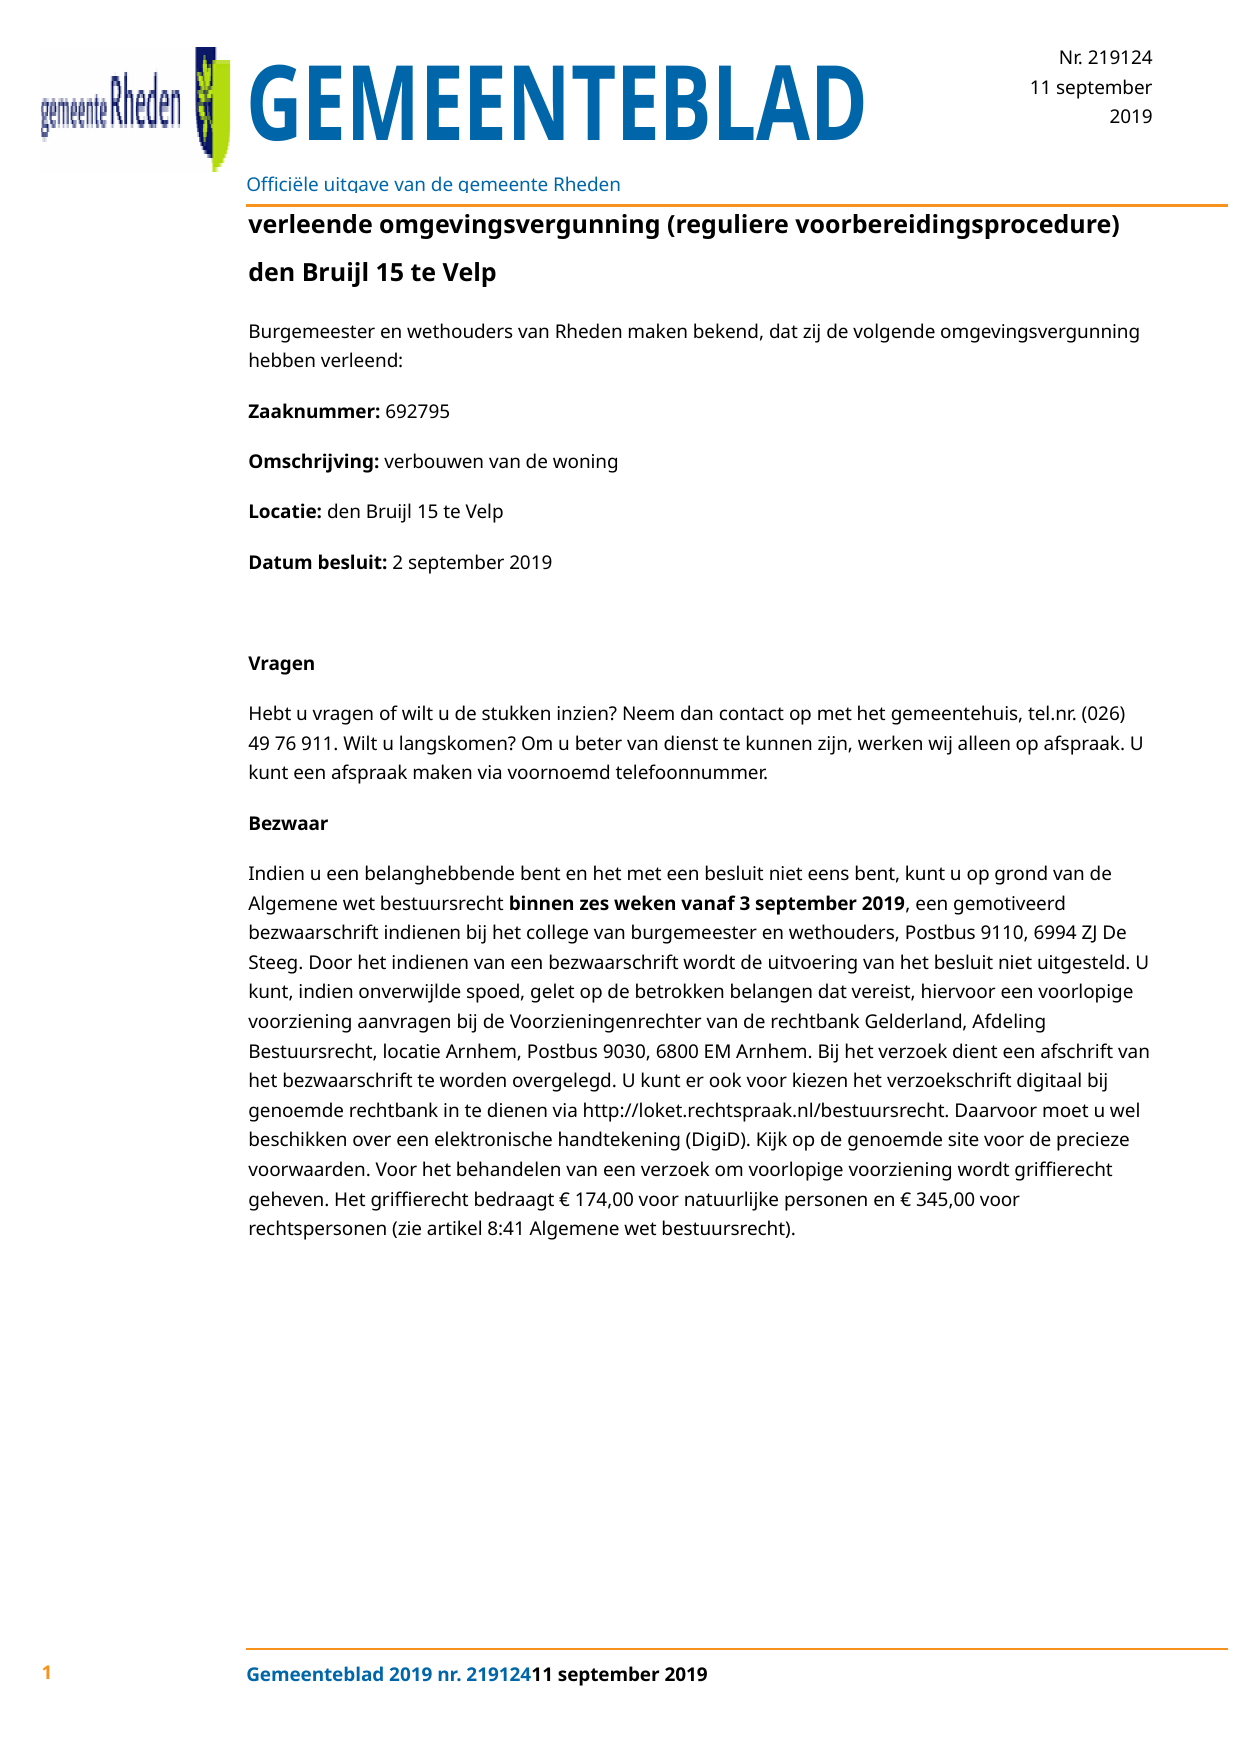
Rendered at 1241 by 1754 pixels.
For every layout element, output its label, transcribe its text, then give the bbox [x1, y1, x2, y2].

text Burgemeester en wethouders van Rheden maken bekend, dat zij de volgende omgevingsvergunning hebben verleend: [248, 318, 1152, 373]
text Indien u een belanghebbende bent en het met een besluit niet eens bent, kunt u op grond van de Algemene wet bestuursrecht binnen zes weken vanaf 3 september 2019, een gemotiveerd bezwaarschrift indienen bij het college van burgemeester en wethouders, Postbus 9110, 6994 ZJ De Steeg. Door het indienen van een bezwaarschrift wordt de uitvoering van het besluit niet uitgesteld. U kunt, indien onverwijlde spoed, gelet op de betrokken belangen dat vereist, hiervoor een voorlopige voorziening aanvragen bij de Voorzieningenrechter van de rechtbank Gelderland, Afdeling Bestuursrecht, locatie Arnhem, Postbus 9030, 6800 EM Arnhem. Bij het verzoek dient een afschrift van het bezwaarschrift te worden overgelegd. U kunt er ook voor kiezen het verzoekschrift digitaal bij genoemde rechtbank in te dienen via http://loket.rechtspraak.nl/bestuursrecht. Daarvoor moet u wel beschikken over een elektronische handtekening (DigiD). Kijk op de genoemde site voor de precieze voorwaarden. Voor het behandelen van een verzoek om voorlopige voorziening wordt griffierecht geheven. Het griffierecht bedraagt € 174,00 voor natuurlijke personen en € 345,00 voor rechtspersonen (zie artikel 8:41 Algemene wet bestuursrecht). [248, 860, 1152, 1241]
text Omschrijving: verbouwen van de woning [248, 448, 1152, 474]
text Datum besluit: 2 september 2019 [248, 549, 1152, 575]
text Hebt u vragen of wilt u de stukken inzien? Neem dan contact op met het gemeentehuis, tel.nr. (026) 49 76 911. Wilt u langskomen? Om u beter van dienst te kunnen zijn, werken wij alleen op afspraak. U kunt een afspraak maken via voornoemd telefoonnummer. [248, 700, 1152, 785]
text Bezwaar [248, 810, 1152, 836]
text Vragen [248, 650, 1152, 676]
text Zaaknummer: 692795 [248, 398, 1152, 424]
picture [41, 47, 231, 172]
text verleende omgevingsvergunning (reguliere voorbereidingsprocedure) den Bruijl 15 te Velp [248, 207, 1152, 288]
text Locatie: den Bruijl 15 te Velp [248, 499, 1152, 524]
